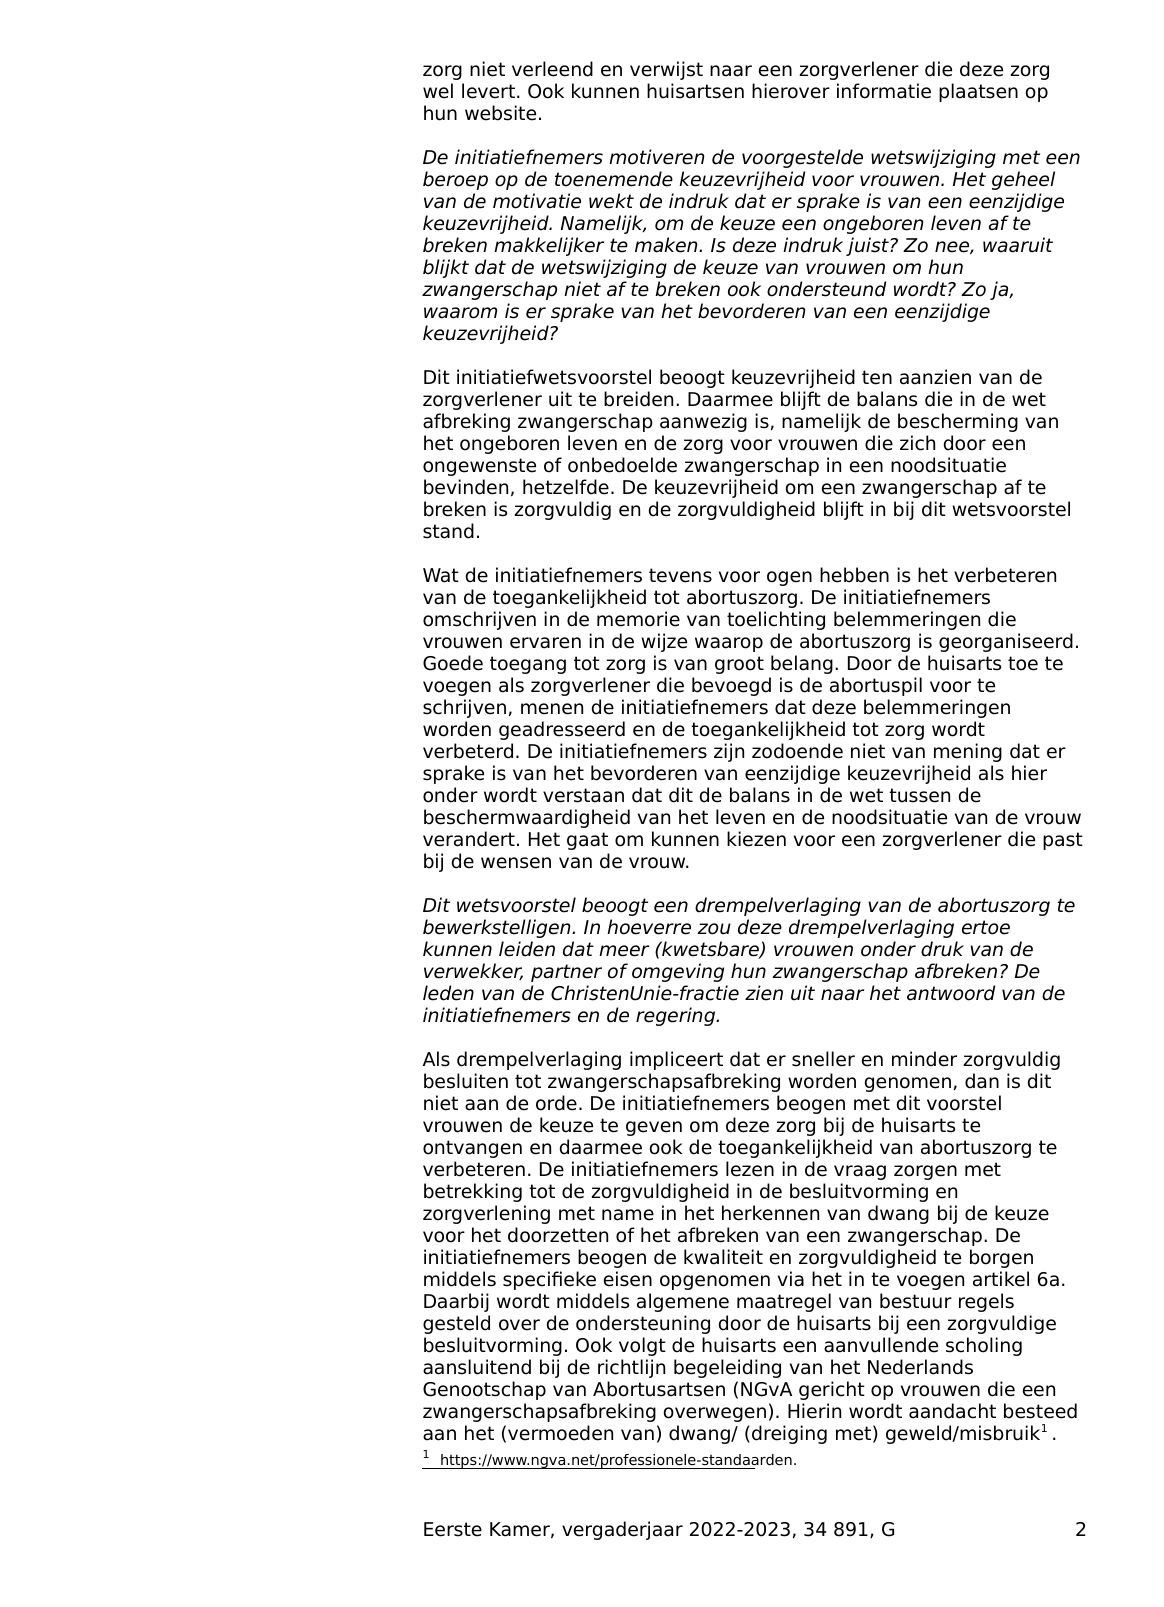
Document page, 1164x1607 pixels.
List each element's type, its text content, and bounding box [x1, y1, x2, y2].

text zorg niet verleend en verwijst naar een zorgverlener die deze zorg wel levert. Ook kunnen huisartsen hierover informatie plaatsen op hun website. [422, 59, 1087, 125]
text Als drempelverlaging impliceert dat er sneller en minder zorgvuldig besluiten tot zwangerschapsafbreking worden genomen, dan is dit niet aan de orde. De initiatiefnemers beogen met dit voorstel vrouwen de keuze te geven om deze zorg bij de huisarts te ontvangen en daarmee ook de toegankelijkheid van abortuszorg te verbeteren. De initiatiefnemers lezen in de vraag zorgen met betrekking tot de zorgvuldigheid in de besluitvorming en zorgverlening met name in het herkennen van dwang bij de keuze voor het doorzetten of het afbreken van een zwangerschap. De initiatiefnemers beogen de kwaliteit en zorgvuldigheid te borgen middels specifieke eisen opgenomen via het in te voegen artikel 6a. Daarbij wordt middels algemene maatregel van bestuur regels gesteld over de ondersteuning door de huisarts bij een zorgvuldige besluitvorming. Ook volgt de huisarts een aanvullende scholing aansluitend bij de richtlijn begeleiding van het Nederlands Genootschap van Abortusartsen (NGvA gericht op vrouwen die een zwangerschapsafbreking overwegen). Hierin wordt aandacht besteed aan het (vermoeden van) dwang/ (dreiging met) geweld/misbruik. [422, 1049, 1087, 1445]
text Dit wetsvoorstel beoogt een drempelverlaging van de abortuszorg te bewerkstelligen. In hoeverre zou deze drempelverlaging ertoe kunnen leiden dat meer (kwetsbare) vrouwen onder druk van de verwekker, partner of omgeving hun zwangerschap afbreken? De leden van de ChristenUnie-fractie zien uit naar het antwoord van de initiatiefnemers en de regering. [422, 895, 1087, 1027]
text https://www.ngva.net/professionele-standaarden. [422, 1448, 1087, 1470]
text Wat de initiatiefnemers tevens voor ogen hebben is het verbeteren van de toegankelijkheid tot abortuszorg. De initiatiefnemers omschrijven in de memorie van toelichting belemmeringen die vrouwen ervaren in de wijze waarop de abortuszorg is georganiseerd. Goede toegang tot zorg is van groot belang. Door de huisarts toe te voegen als zorgverlener die bevoegd is de abortuspil voor te schrijven, menen de initiatiefnemers dat deze belemmeringen worden geadresseerd en de toegankelijkheid tot zorg wordt verbeterd. De initiatiefnemers zijn zodoende niet van mening dat er sprake is van het bevorderen van eenzijdige keuzevrijheid als hier onder wordt verstaan dat dit de balans in de wet tussen de beschermwaardigheid van het leven en de noodsituatie van de vrouw verandert. Het gaat om kunnen kiezen voor een zorgverlener die past bij de wensen van de vrouw. [422, 565, 1087, 873]
text Dit initiatiefwetsvoorstel beoogt keuzevrijheid ten aanzien van de zorgverlener uit te breiden. Daarmee blijft de balans die in de wet afbreking zwangerschap aanwezig is, namelijk de bescherming van het ongeboren leven en de zorg voor vrouwen die zich door een ongewenste of onbedoelde zwangerschap in een noodsituatie bevinden, hetzelfde. De keuzevrijheid om een zwangerschap af te breken is zorgvuldig en de zorgvuldigheid blijft in bij dit wetsvoorstel stand. [422, 367, 1087, 543]
text De initiatiefnemers motiveren de voorgestelde wetswijziging met een beroep op de toenemende keuzevrijheid voor vrouwen. Het geheel van de motivatie wekt de indruk dat er sprake is van een eenzijdige keuzevrijheid. Namelijk, om de keuze een ongeboren leven af te breken makkelijker te maken. Is deze indruk juist? Zo nee, waaruit blijkt dat de wetswijziging de keuze van vrouwen om hun zwangerschap niet af te breken ook ondersteund wordt? Zo ja, waarom is er sprake van het bevorderen van een eenzijdige keuzevrijheid? [422, 147, 1087, 345]
